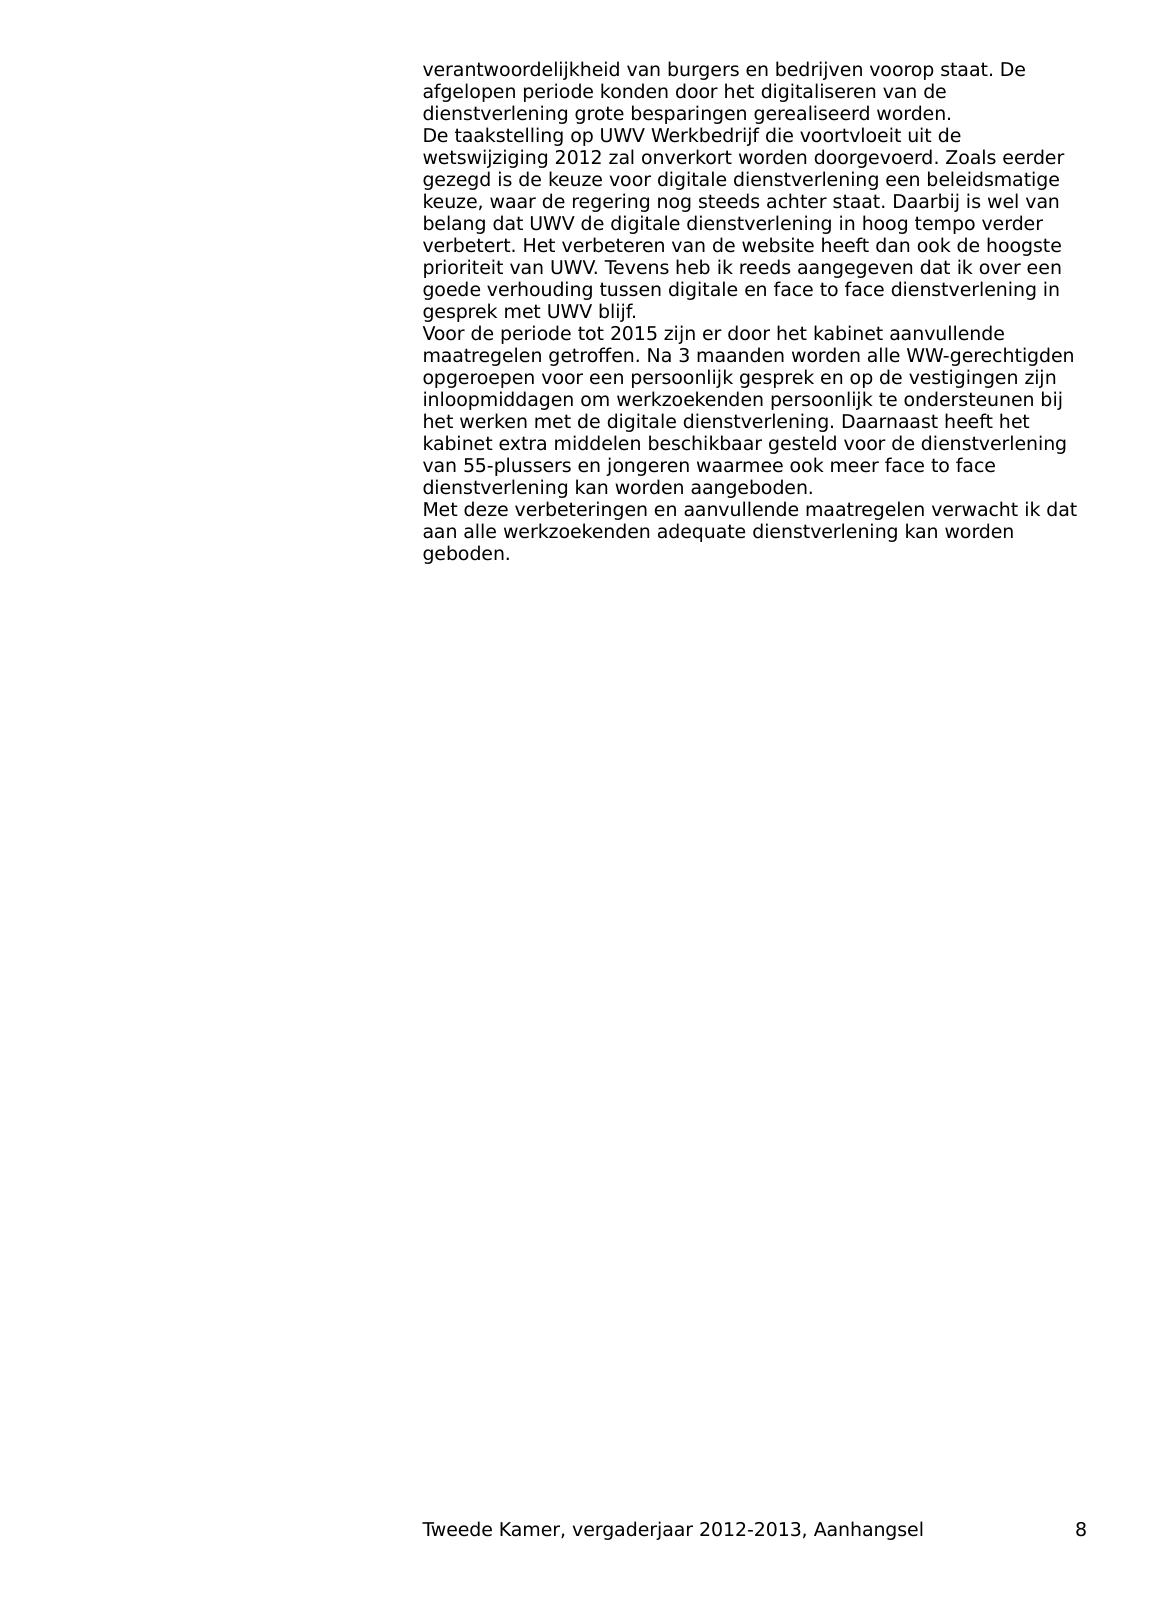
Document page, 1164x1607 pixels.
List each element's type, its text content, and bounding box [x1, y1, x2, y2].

text Voor de periode tot 2015 zijn er door het kabinet aanvullende maatregelen getroffen. Na 3 maanden worden alle WW-gerechtigden opgeroepen voor een persoonlijk gesprek en op de vestigingen zijn inloopmiddagen om werkzoekenden persoonlijk te ondersteunen bij het werken met de digitale dienstverlening. Daarnaast heeft het kabinet extra middelen beschikbaar gesteld voor de dienstverlening van 55-plussers en jongeren waarmee ook meer face to face dienstverlening kan worden aangeboden. [422, 323, 1087, 499]
text Met deze verbeteringen en aanvullende maatregelen verwacht ik dat aan alle werkzoekenden adequate dienstverlening kan worden geboden. [422, 499, 1087, 564]
text verantwoordelijkheid van burgers en bedrijven voorop staat. De afgelopen periode konden door het digitaliseren van de dienstverlening grote besparingen gerealiseerd worden. [422, 59, 1087, 125]
text De taakstelling op UWV Werkbedrijf die voortvloeit uit de wetswijziging 2012 zal onverkort worden doorgevoerd. Zoals eerder gezegd is de keuze voor digitale dienstverlening een beleidsmatige keuze, waar de regering nog steeds achter staat. Daarbij is wel van belang dat UWV de digitale dienstverlening in hoog tempo verder verbetert. Het verbeteren van de website heeft dan ook de hoogste prioriteit van UWV. Tevens heb ik reeds aangegeven dat ik over een goede verhouding tussen digitale en face to face dienstverlening in gesprek met UWV blijf. [422, 125, 1087, 323]
